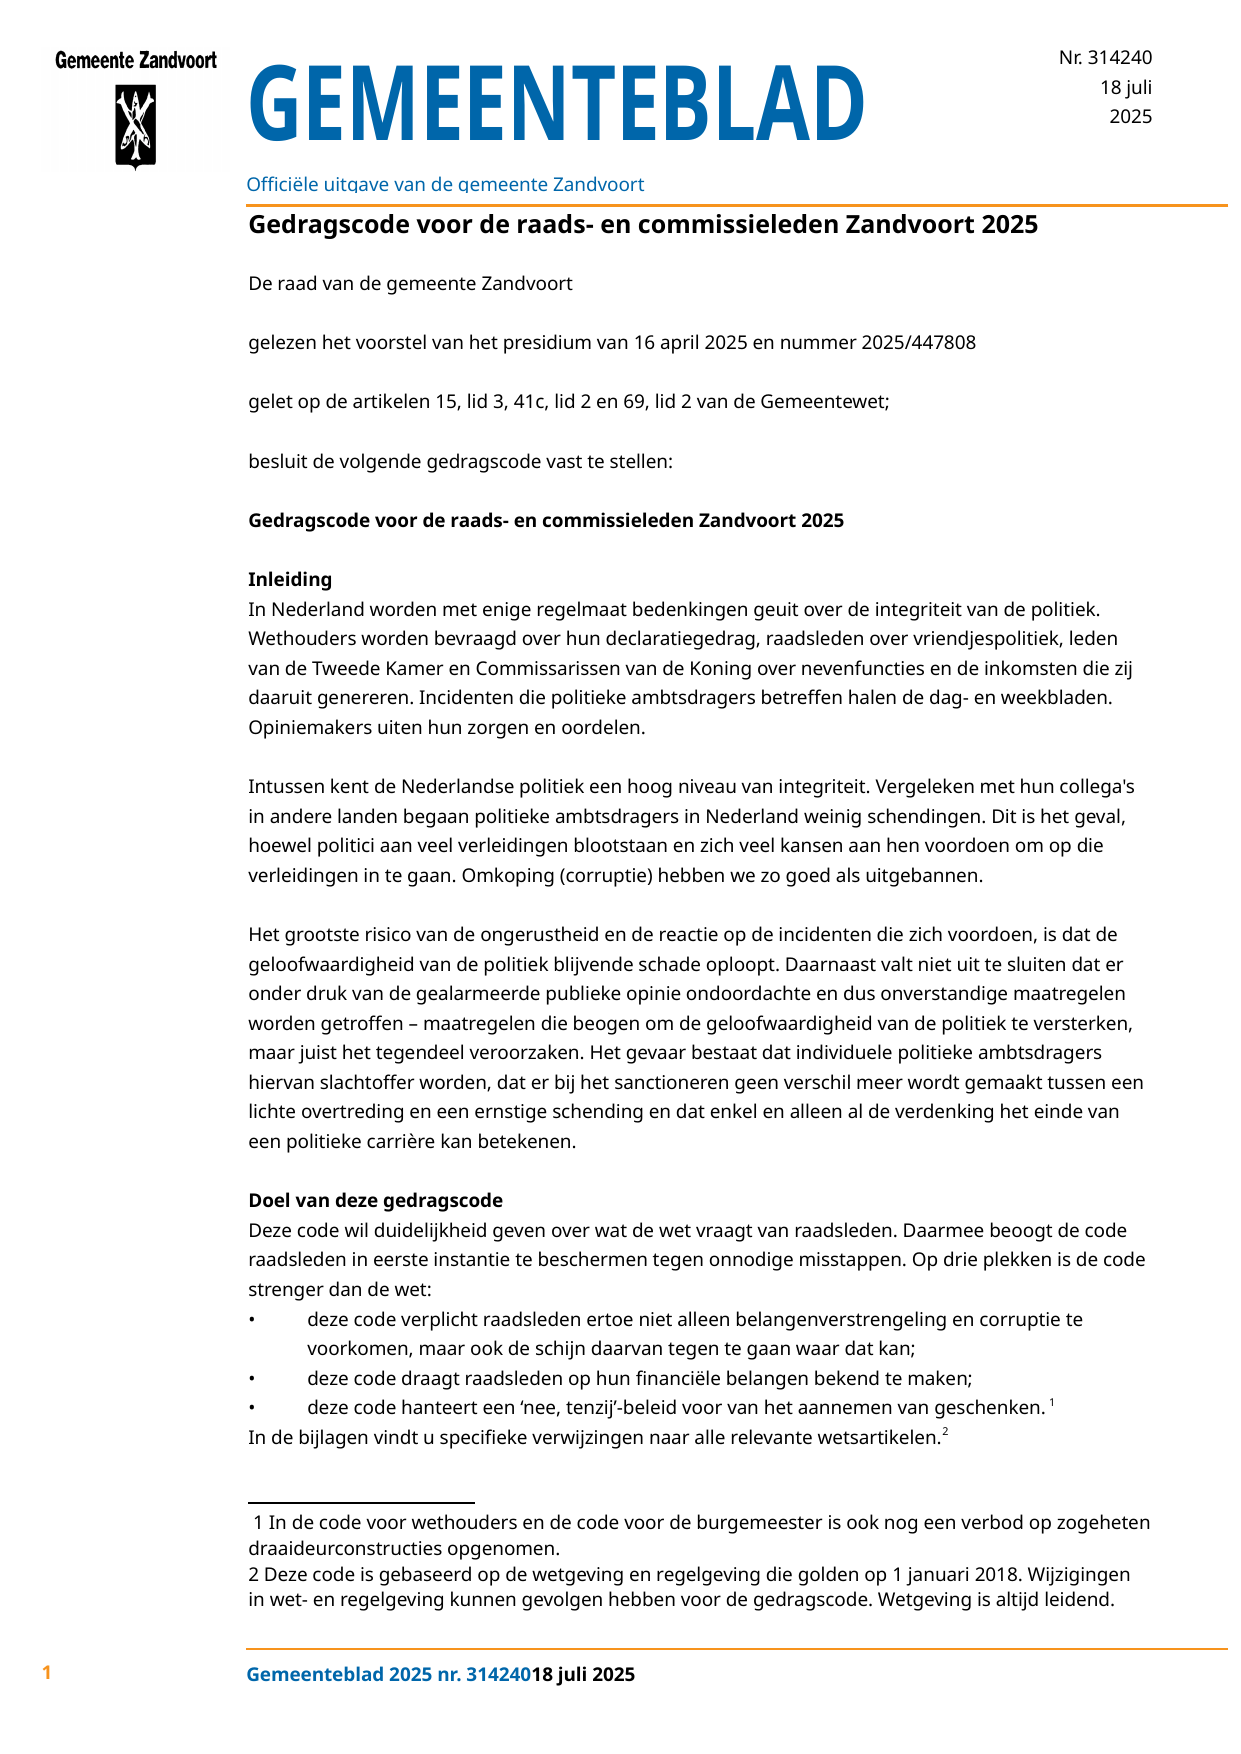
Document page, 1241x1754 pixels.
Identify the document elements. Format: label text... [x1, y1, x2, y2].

text In de bijlagen vindt u specifieke verwijzingen naar alle relevante wetsartikelen. [248, 1424, 1152, 1450]
text besluit de volgende gedragscode vast te stellen: [248, 448, 1152, 473]
list In de code voor wethouders en de code voor de burgemeester is ook nog een verbod op zogeheten draaideurconstructies opgenomen. [248, 1509, 1152, 1561]
text gelezen het voorstel van het presidium van 16 april 2025 en nummer 2025/447808 [248, 329, 1152, 355]
picture [41, 47, 231, 172]
text Gedragscode voor de raads- en commissieleden Zandvoort 2025 [248, 507, 1152, 533]
list deze code verplicht raadsleden ertoe niet alleen belangenverstrengeling en corruptie te voorkomen, maar ook de schijn daarvan tegen te gaan waar dat kan; [248, 1306, 1152, 1361]
text Doel van deze gedragscode [248, 1187, 1152, 1213]
text Inleiding [248, 566, 1152, 592]
text In Nederland worden met enige regelmaat bedenkingen geuit over de integriteit van de politiek. Wethouders worden bevraagd over hun declaratiegedrag, raadsleden over vriendjespolitiek, leden van de Tweede Kamer en Commissarissen van de Koning over nevenfuncties en de inkomsten die zij daaruit genereren. Incidenten die politieke ambtsdragers betreffen halen de dag- en weekbladen. Opiniemakers uiten hun zorgen en oordelen. [248, 596, 1152, 740]
text Deze code wil duidelijkheid geven over wat de wet vraagt van raadsleden. Daarmee beoogt de code raadsleden in eerste instantie te beschermen tegen onnodige misstappen. Op drie plekken is de code strenger dan de wet: [248, 1217, 1152, 1302]
list deze code draagt raadsleden op hun financiële belangen bekend te maken; [248, 1365, 1152, 1391]
text Het grootste risico van de ongerustheid en de reactie op de incidenten die zich voordoen, is dat de geloofwaardigheid van de politiek blijvende schade oploopt. Daarnaast valt niet uit te sluiten dat er onder druk van de gealarmeerde publieke opinie ondoordachte en dus onverstandige maatregelen worden getroffen – maatregelen die beogen om de geloofwaardigheid van de politiek te versterken, maar juist het tegendeel veroorzaken. Het gevaar bestaat dat individuele politieke ambtsdragers hiervan slachtoffer worden, dat er bij het sanctioneren geen verschil meer wordt gemaakt tussen een lichte overtreding en een ernstige schending en dat enkel en alleen al de verdenking het einde van een politieke carrière kan betekenen. [248, 921, 1152, 1154]
text Gedragscode voor de raads- en commissieleden Zandvoort 2025 [248, 207, 1152, 241]
list deze code hanteert een ‘nee, tenzij’-beleid voor van het aannemen van geschenken. [248, 1394, 1152, 1420]
text Deze code is gebaseerd op de wetgeving en regelgeving die golden op 1 januari 2018. Wijzigingen in wet- en regelgeving kunnen gevolgen hebben voor de gedragscode. Wetgeving is altijd leidend. [248, 1561, 1152, 1612]
text De raad van de gemeente Zandvoort [248, 270, 1152, 296]
text gelet op de artikelen 15, lid 3, 41c, lid 2 en 69, lid 2 van de Gemeentewet; [248, 389, 1152, 414]
text Intussen kent de Nederlandse politiek een hoog niveau van integriteit. Vergeleken met hun collega's in andere landen begaan politieke ambtsdragers in Nederland weinig schendingen. Dit is het geval, hoewel politici aan veel verleidingen blootstaan en zich veel kansen aan hen voordoen om op die verleidingen in te gaan. Omkoping (corruptie) hebben we zo goed als uitgebannen. [248, 773, 1152, 888]
